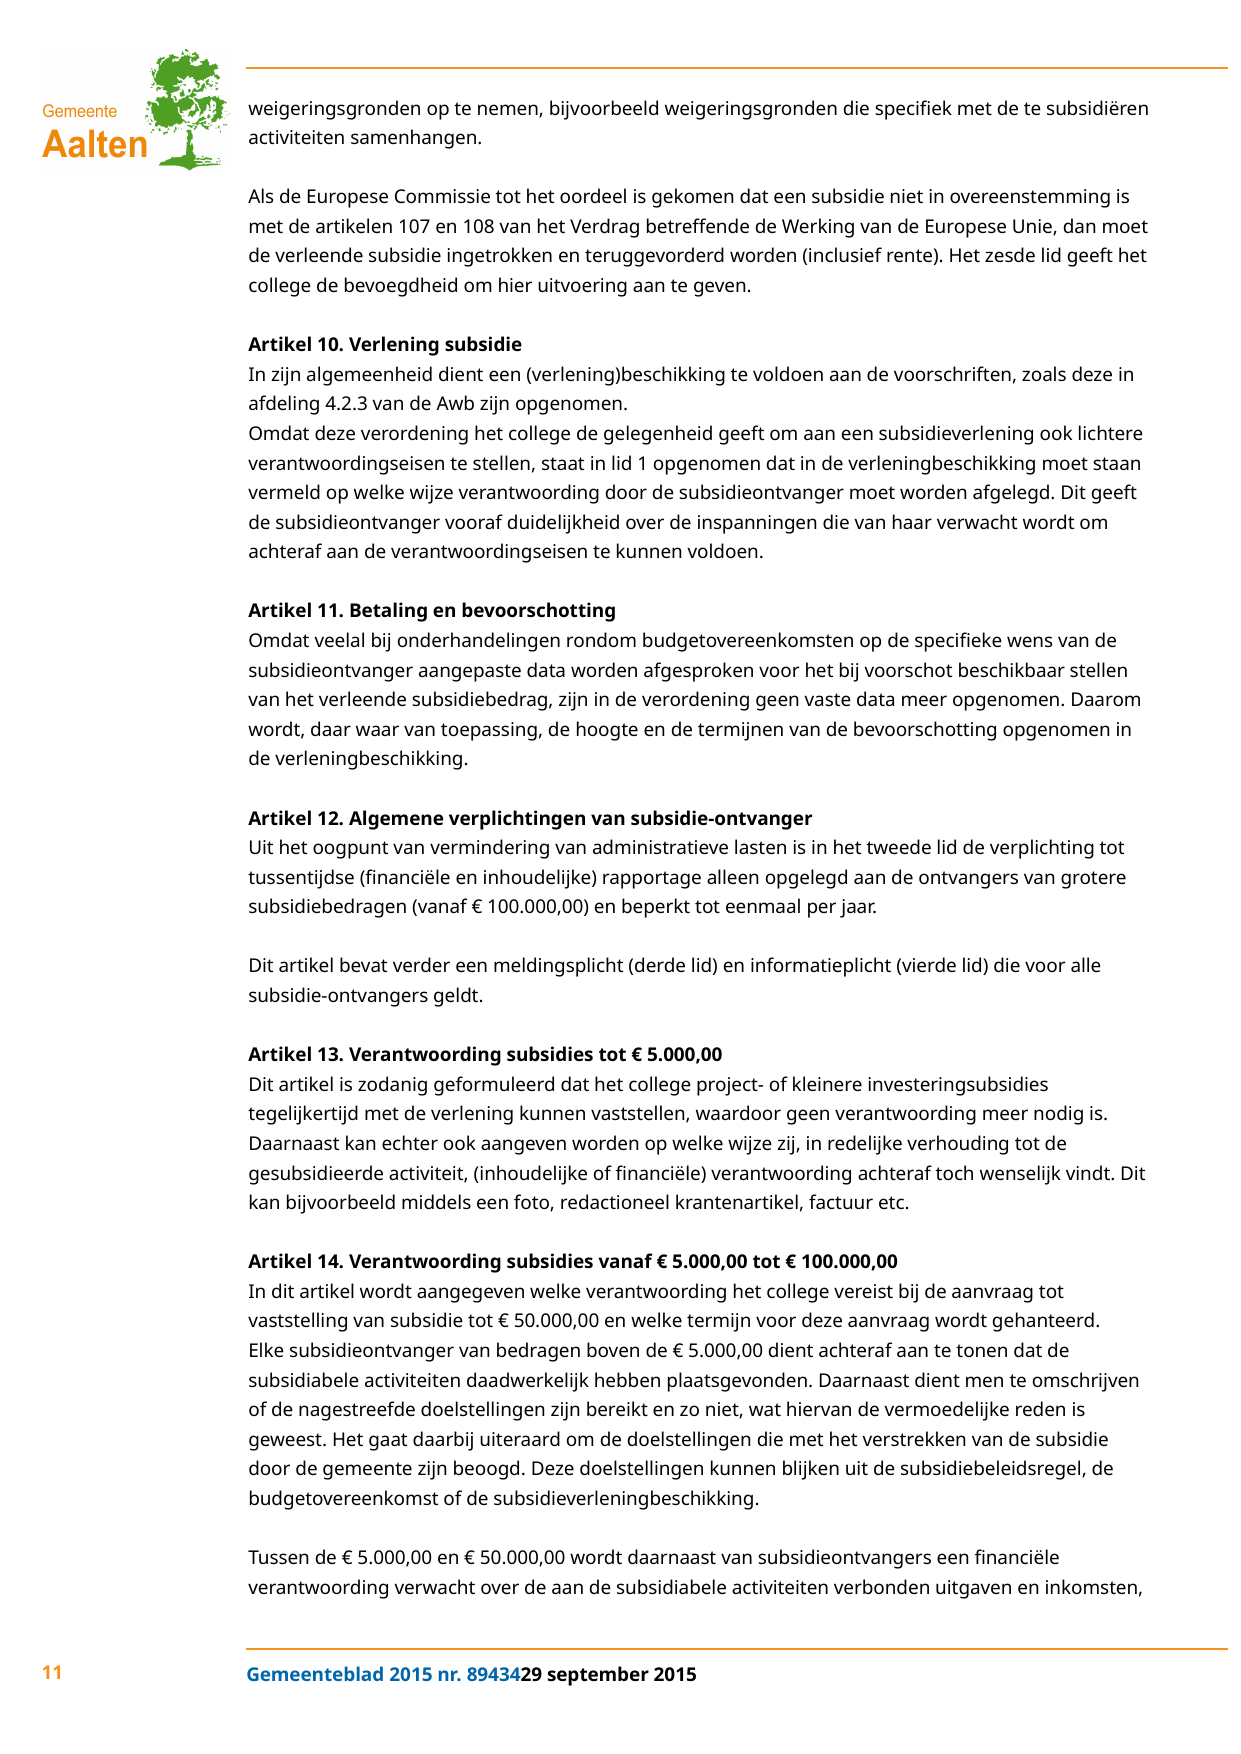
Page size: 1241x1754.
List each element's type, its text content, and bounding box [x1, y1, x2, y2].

text Artikel 10. Verlening subsidie [248, 331, 1152, 357]
text Dit artikel is zodanig geformuleerd dat het college project- of kleinere investeringsubsidies tegelijkertijd met de verlening kunnen vaststellen, waardoor geen verantwoording meer nodig is. Daarnaast kan echter ook aangeven worden op welke wijze zij, in redelijke verhouding tot de gesubsidieerde activiteit, (inhoudelijke of financiële) verantwoording achteraf toch wenselijk vindt. Dit kan bijvoorbeeld middels een foto, redactioneel krantenartikel, factuur etc. [248, 1071, 1152, 1215]
text Artikel 13. Verantwoording subsidies tot € 5.000,00 [248, 1041, 1152, 1067]
text Uit het oogpunt van vermindering van administratieve lasten is in het tweede lid de verplichting tot tussentijdse (financiële en inhoudelijke) rapportage alleen opgelegd aan de ontvangers van grotere subsidiebedragen (vanaf € 100.000,00) en beperkt tot eenmaal per jaar. [248, 834, 1152, 919]
text In zijn algemeenheid dient een (verlening)beschikking te voldoen aan de voorschriften, zoals deze in afdeling 4.2.3 van de Awb zijn opgenomen. [248, 361, 1152, 416]
text Tussen de € 5.000,00 en € 50.000,00 wordt daarnaast van subsidieontvangers een financiële verantwoording verwacht over de aan de subsidiabele activiteiten verbonden uitgaven en inkomsten, [248, 1544, 1152, 1600]
text weigeringsgronden op te nemen, bijvoorbeeld weigeringsgronden die specifiek met de te subsidiëren activiteiten samenhangen. [248, 95, 1152, 150]
text Elke subsidieontvanger van bedragen boven de € 5.000,00 dient achteraf aan te tonen dat de subsidiabele activiteiten daadwerkelijk hebben plaatsgevonden. Daarnaast dient men te omschrijven of de nagestreefde doelstellingen zijn bereikt en zo niet, wat hiervan de vermoedelijke reden is geweest. Het gaat daarbij uiteraard om de doelstellingen die met het verstrekken van de subsidie door de gemeente zijn beoogd. Deze doelstellingen kunnen blijken uit de subsidiebeleidsregel, de budgetovereenkomst of de subsidieverleningbeschikking. [248, 1337, 1152, 1511]
text Artikel 11. Betaling en bevoorschotting [248, 598, 1152, 623]
text Omdat veelal bij onderhandelingen rondom budgetovereenkomsten op de specifieke wens van de subsidieontvanger aangepaste data worden afgesproken voor het bij voorschot beschikbaar stellen van het verleende subsidiebedrag, zijn in de verordening geen vaste data meer opgenomen. Daarom wordt, daar waar van toepassing, de hoogte en de termijnen van de bevoorschotting opgenomen in de verleningbeschikking. [248, 627, 1152, 771]
text Omdat deze verordening het college de gelegenheid geeft om aan een subsidieverlening ook lichtere verantwoordingseisen te stellen, staat in lid 1 opgenomen dat in de verleningbeschikking moet staan vermeld op welke wijze verantwoording door de subsidieontvanger moet worden afgelegd. Dit geeft de subsidieontvanger vooraf duidelijkheid over de inspanningen die van haar verwacht wordt om achteraf aan de verantwoordingseisen te kunnen voldoen. [248, 420, 1152, 564]
text In dit artikel wordt aangegeven welke verantwoording het college vereist bij de aanvraag tot vaststelling van subsidie tot € 50.000,00 en welke termijn voor deze aanvraag wordt gehanteerd. [248, 1278, 1152, 1333]
text Artikel 12. Algemene verplichtingen van subsidie-ontvanger [248, 805, 1152, 831]
picture [41, 47, 231, 172]
text Als de Europese Commissie tot het oordeel is gekomen dat een subsidie niet in overeenstemming is met de artikelen 107 en 108 van het Verdrag betreffende de Werking van de Europese Unie, dan moet de verleende subsidie ingetrokken en teruggevorderd worden (inclusief rente). Het zesde lid geeft het college de bevoegdheid om hier uitvoering aan te geven. [248, 183, 1152, 298]
text Dit artikel bevat verder een meldingsplicht (derde lid) en informatieplicht (vierde lid) die voor alle subsidie-ontvangers geldt. [248, 953, 1152, 1008]
text Artikel 14. Verantwoording subsidies vanaf € 5.000,00 tot € 100.000,00 [248, 1248, 1152, 1274]
